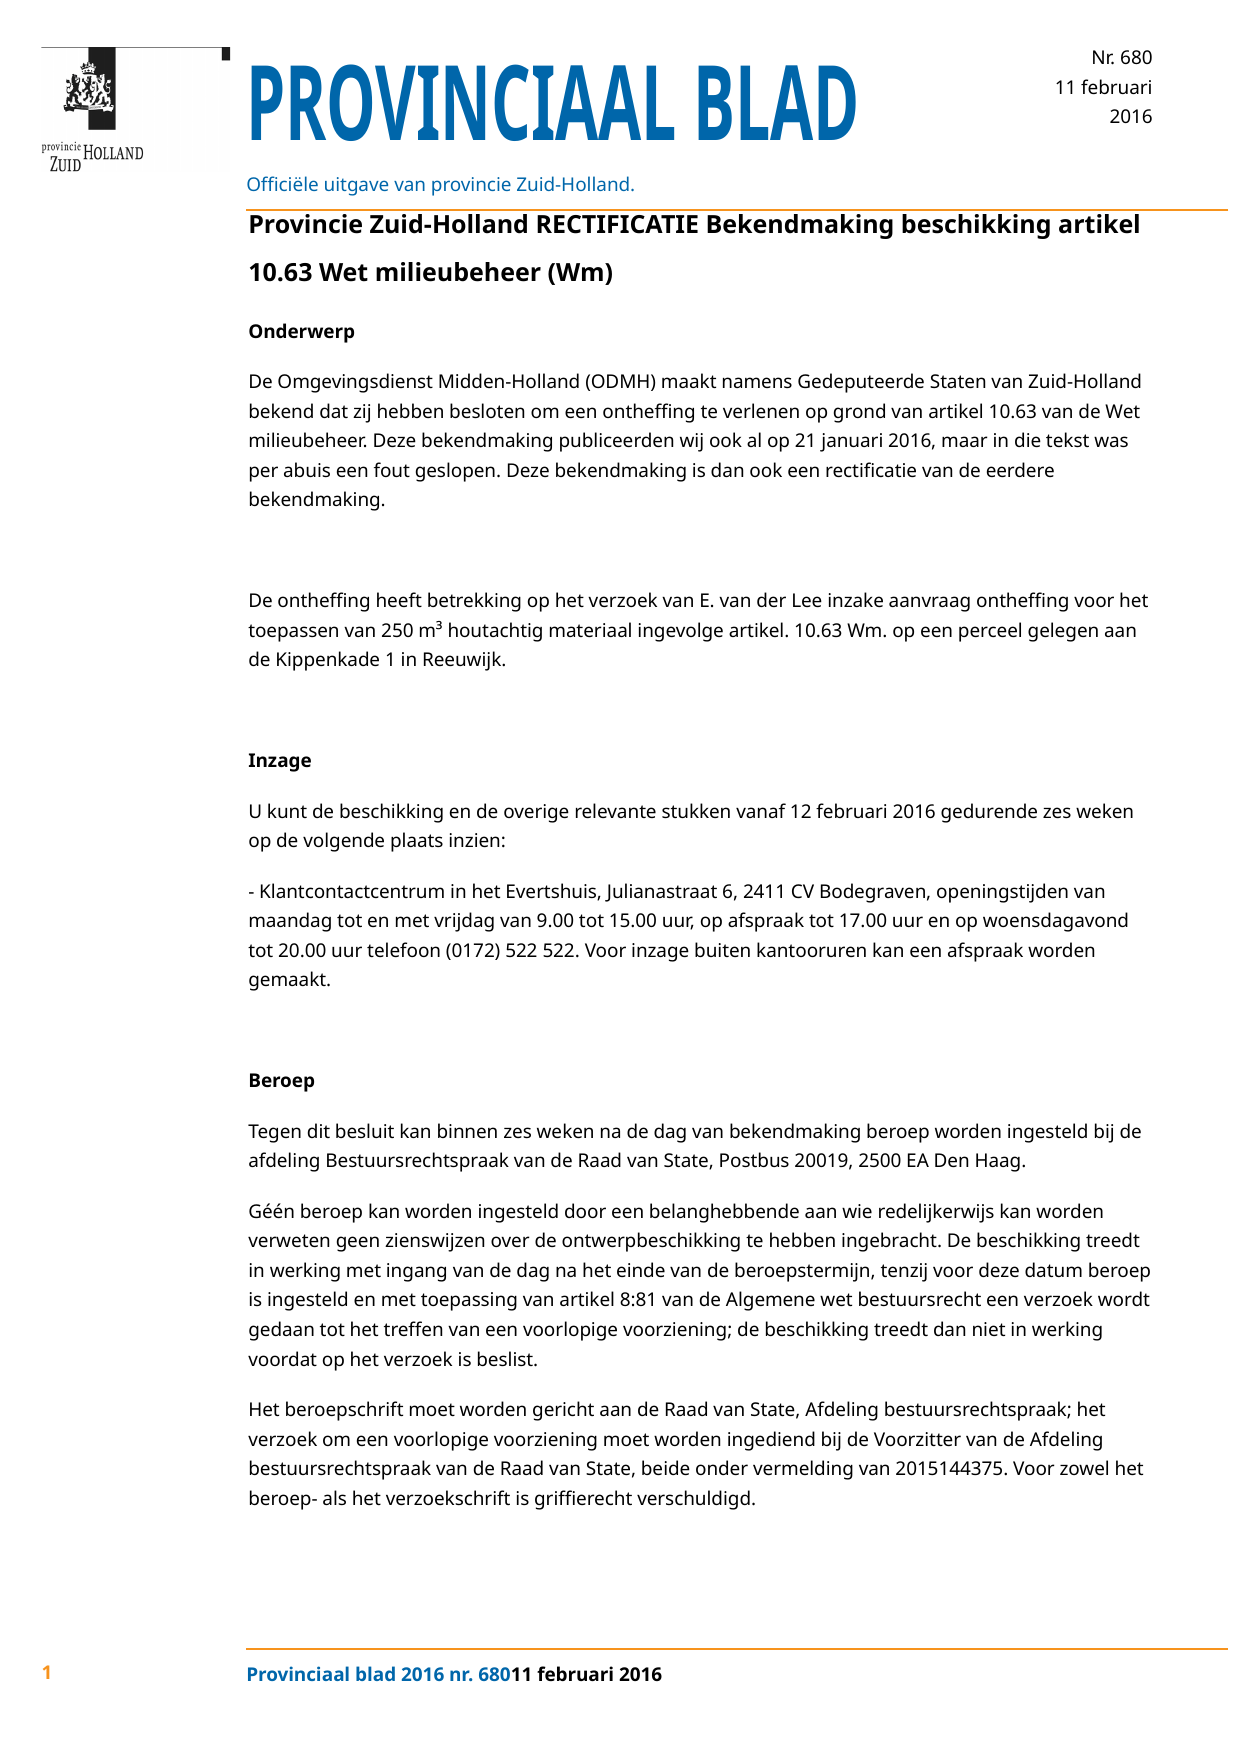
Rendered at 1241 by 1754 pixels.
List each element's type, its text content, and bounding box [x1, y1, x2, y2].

text Het beroepschrift moet worden gericht aan de Raad van State, Afdeling bestuursrechtspraak; het verzoek om een voorlopige voorziening moet worden ingediend bij de Voorzitter van de Afdeling bestuursrechtspraak van de Raad van State, beide onder vermelding van 2015144375. Voor zowel het beroep- als het verzoekschrift is griffierecht verschuldigd. [248, 1396, 1152, 1511]
text Géén beroep kan worden ingesteld door een belanghebbende aan wie redelijkerwijs kan worden verweten geen zienswijzen over de ontwerpbeschikking te hebben ingebracht. De beschikking treedt in werking met ingang van de dag na het einde van de beroepstermijn, tenzij voor deze datum beroep is ingesteld en met toepassing van artikel 8:81 van de Algemene wet bestuursrecht een verzoek wordt gedaan tot het treffen van een voorlopige voorziening; de beschikking treedt dan niet in werking voordat op het verzoek is beslist. [248, 1198, 1152, 1372]
text Inzage [248, 747, 1152, 773]
text U kunt de beschikking en de overige relevante stukken vanaf 12 februari 2016 gedurende zes weken op de volgende plaats inzien: [248, 798, 1152, 853]
text Onderwerp [248, 318, 1152, 344]
text De Omgevingsdienst Midden-Holland (ODMH) maakt namens Gedeputeerde Staten van Zuid-Holland bekend dat zij hebben besloten om een ontheffing te verlenen op grond van artikel 10.63 van de Wet milieubeheer. Deze bekendmaking publiceerden wij ook al op 21 januari 2016, maar in die tekst was per abuis een fout geslopen. Deze bekendmaking is dan ook een rectificatie van de eerdere bekendmaking. [248, 368, 1152, 512]
text Provincie Zuid-Holland RECTIFICATIE Bekendmaking beschikking artikel 10.63 Wet milieubeheer (Wm) [248, 211, 1152, 288]
text - Klantcontactcentrum in het Evertshuis, Julianastraat 6, 2411 CV Bodegraven, openingstijden van maandag tot en met vrijdag van 9.00 tot 15.00 uur, op afspraak tot 17.00 uur en op woensdagavond tot 20.00 uur telefoon (0172) 522 522. Voor inzage buiten kantooruren kan een afspraak worden gemaakt. [248, 878, 1152, 992]
text Beroep [248, 1067, 1152, 1093]
text De ontheffing heeft betrekking op het verzoek van E. van der Lee inzake aanvraag ontheffing voor het toepassen van 250 m³ houtachtig materiaal ingevolge artikel. 10.63 Wm. op een perceel gelegen aan de Kippenkade 1 in Reeuwijk. [248, 587, 1152, 672]
text Tegen dit besluit kan binnen zes weken na de dag van bekendmaking beroep worden ingesteld bij de afdeling Bestuursrechtspraak van de Raad van State, Postbus 20019, 2500 EA Den Haag. [248, 1118, 1152, 1173]
picture [41, 47, 231, 172]
